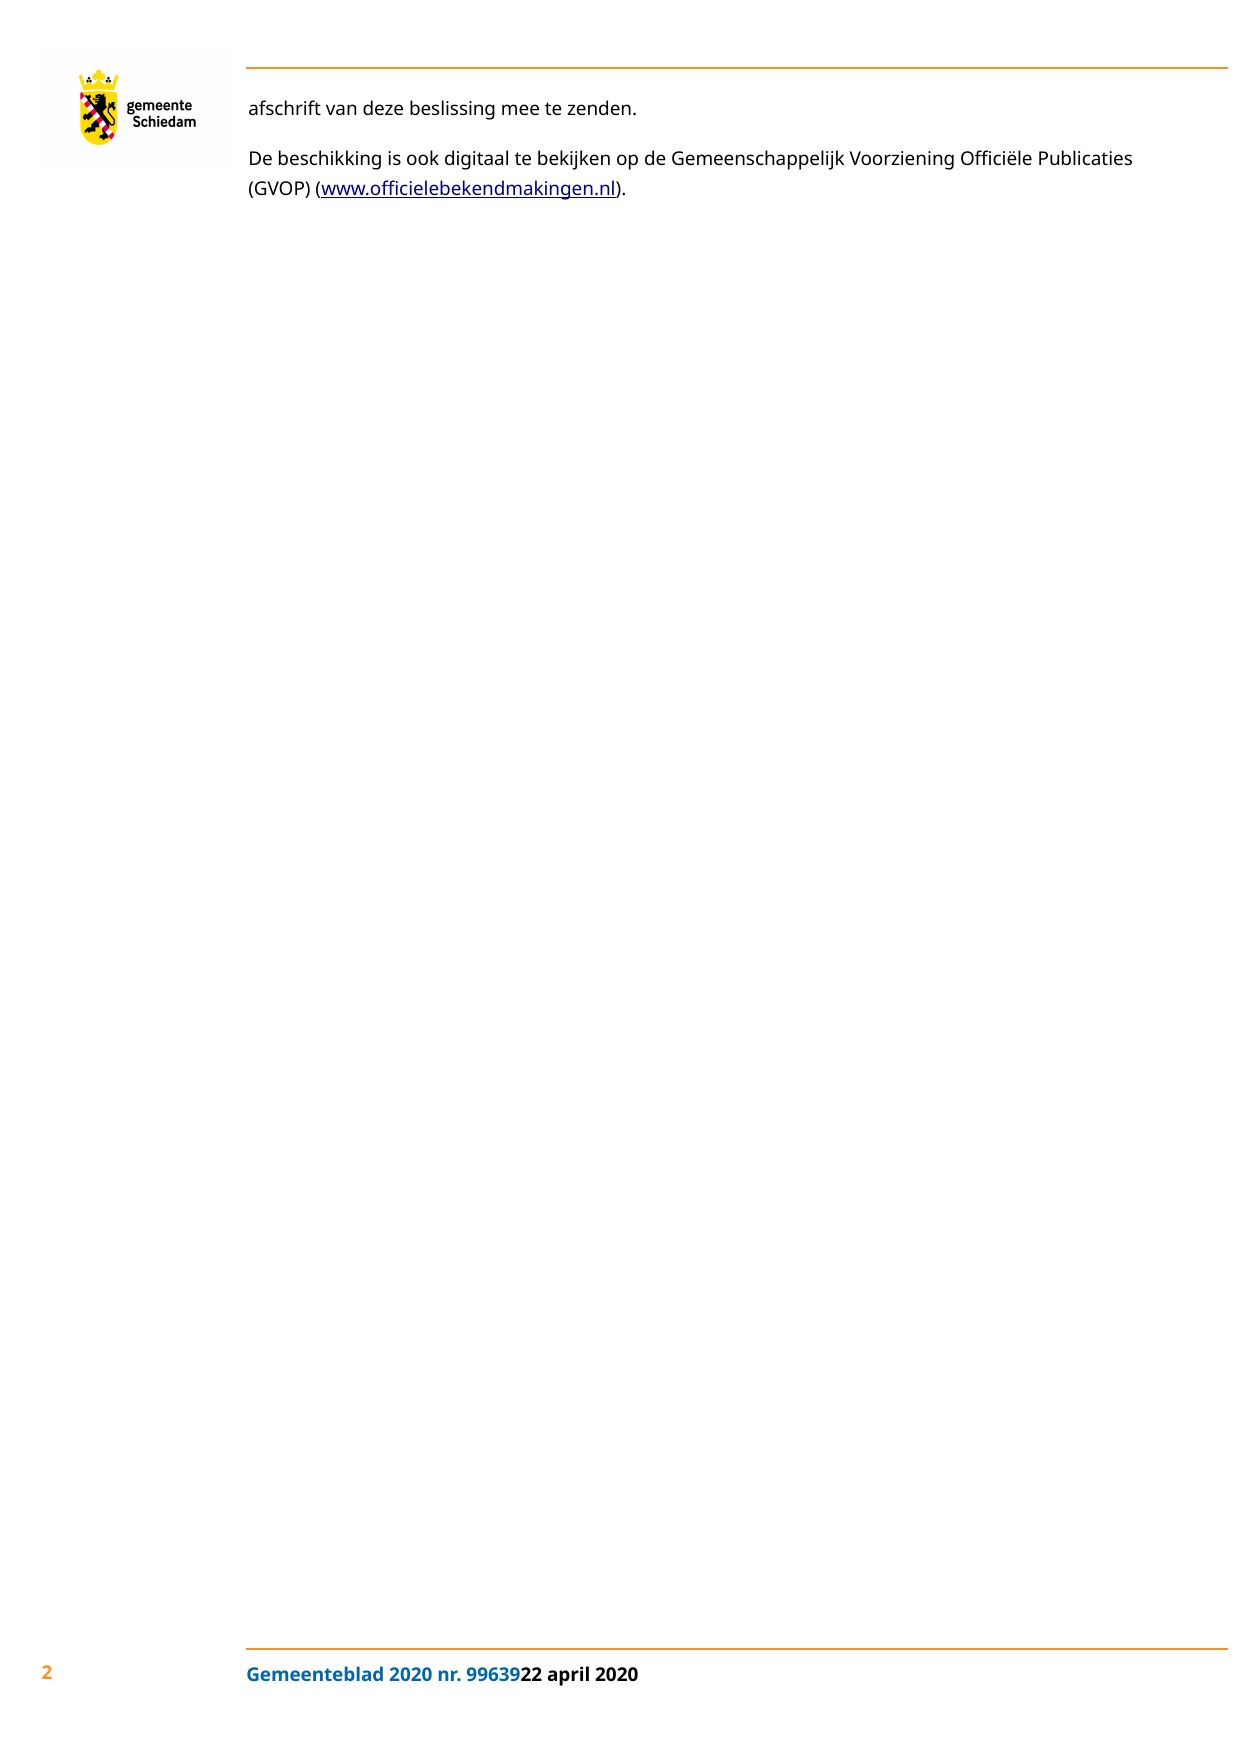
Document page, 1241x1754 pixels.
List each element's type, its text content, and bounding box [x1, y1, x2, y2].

picture [41, 47, 231, 172]
text De beschikking is ook digitaal te bekijken op de Gemeenschappelijk Voorziening Officiële Publicaties (GVOP) (www.officielebekendmakingen.nl). [248, 145, 1152, 201]
text afschrift van deze beslissing mee te zenden. [248, 95, 1152, 121]
